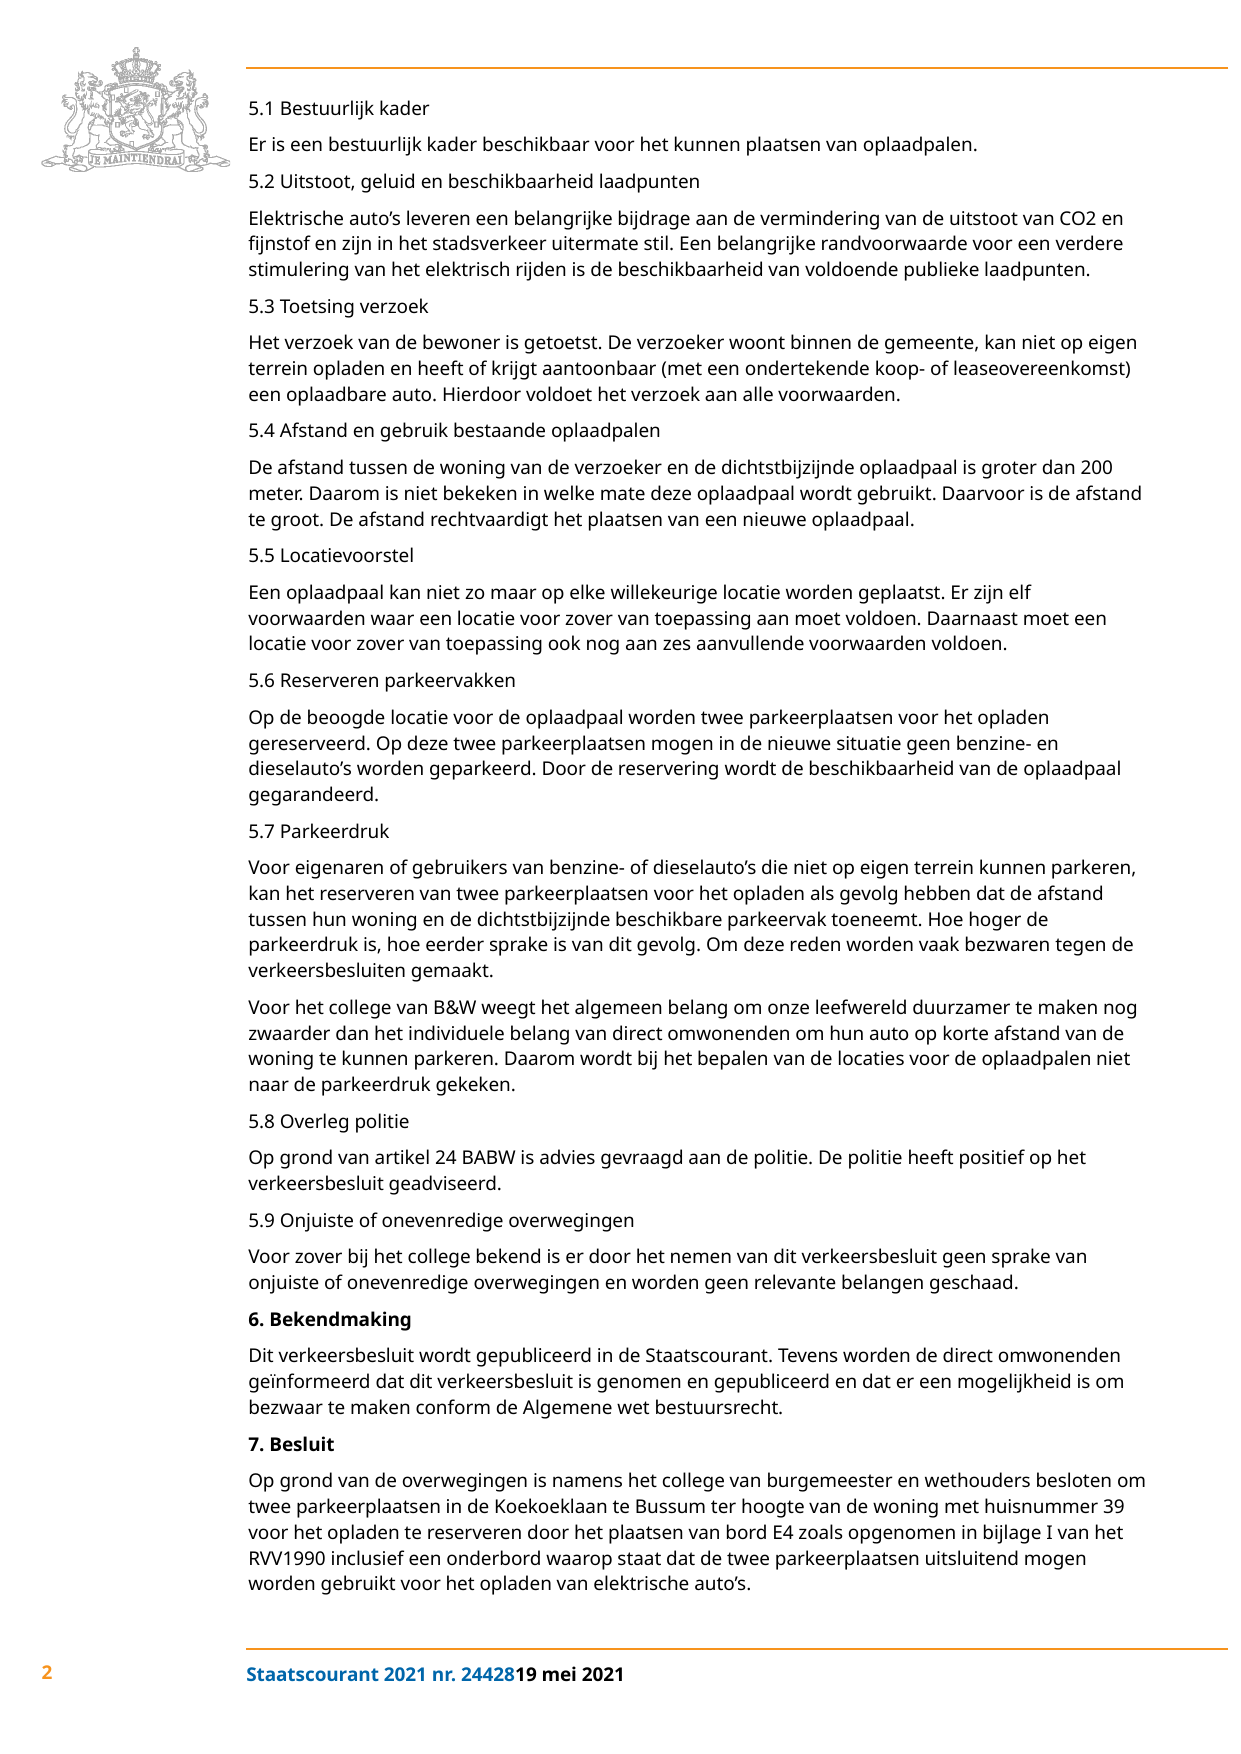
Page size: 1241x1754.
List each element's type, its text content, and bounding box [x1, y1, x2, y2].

text 5.8 Overleg politie [248, 1108, 1152, 1134]
text 6. Bekendmaking [248, 1306, 1152, 1332]
text Op de beoogde locatie voor de oplaadpaal worden twee parkeerplaatsen voor het opladen gereserveerd. Op deze twee parkeerplaatsen mogen in de nieuwe situatie geen benzine- en dieselauto’s worden geparkeerd. Door de reservering wordt de beschikbaarheid van de oplaadpaal gegarandeerd. [248, 704, 1152, 807]
text Elektrische auto’s leveren een belangrijke bijdrage aan de vermindering van de uitstoot van CO2 en fijnstof en zijn in het stadsverkeer uitermate stil. Een belangrijke randvoorwaarde voor een verdere stimulering van het elektrisch rijden is de beschikbaarheid van voldoende publieke laadpunten. [248, 205, 1152, 282]
text Een oplaadpaal kan niet zo maar op elke willekeurige locatie worden geplaatst. Er zijn elf voorwaarden waar een locatie voor zover van toepassing aan moet voldoen. Daarnaast moet een locatie voor zover van toepassing ook nog aan zes aanvullende voorwaarden voldoen. [248, 579, 1152, 656]
text Op grond van de overwegingen is namens het college van burgemeester en wethouders besloten om twee parkeerplaatsen in de Koekoeklaan te Bussum ter hoogte van de woning met huisnummer 39 voor het opladen te reserveren door het plaatsen van bord E4 zoals opgenomen in bijlage I van het RVV1990 inclusief een onderbord waarop staat dat de twee parkeerplaatsen uitsluitend mogen worden gebruikt voor het opladen van elektrische auto’s. [248, 1467, 1152, 1596]
text De afstand tussen de woning van de verzoeker en de dichtstbijzijnde oplaadpaal is groter dan 200 meter. Daarom is niet bekeken in welke mate deze oplaadpaal wordt gebruikt. Daarvoor is de afstand te groot. De afstand rechtvaardigt het plaatsen van een nieuwe oplaadpaal. [248, 454, 1152, 532]
text Er is een bestuurlijk kader beschikbaar voor het kunnen plaatsen van oplaadpalen. [248, 131, 1152, 157]
text Voor eigenaren of gebruikers van benzine- of dieselauto’s die niet op eigen terrein kunnen parkeren, kan het reserveren van twee parkeerplaatsen voor het opladen als gevolg hebben dat de afstand tussen hun woning en de dichtstbijzijnde beschikbare parkeervak toeneemt. Hoe hoger de parkeerdruk is, hoe eerder sprake is van dit gevolg. Om deze reden worden vaak bezwaren tegen de verkeersbesluiten gemaakt. [248, 854, 1152, 983]
text 5.6 Reserveren parkeervakken [248, 667, 1152, 693]
text 5.4 Afstand en gebruik bestaande oplaadpalen [248, 418, 1152, 443]
text Voor zover bij het college bekend is er door het nemen van dit verkeersbesluit geen sprake van onjuiste of onevenredige overwegingen en worden geen relevante belangen geschaad. [248, 1244, 1152, 1295]
text 5.5 Locatievoorstel [248, 542, 1152, 568]
text Voor het college van B&W weegt het algemeen belang om onze leefwereld duurzamer te maken nog zwaarder dan het individuele belang van direct omwonenden om hun auto op korte afstand van de woning te kunnen parkeren. Daarom wordt bij het bepalen van de locaties voor de oplaadpalen niet naar de parkeerdruk gekeken. [248, 994, 1152, 1097]
text Het verzoek van de bewoner is getoetst. De verzoeker woont binnen de gemeente, kan niet op eigen terrein opladen en heeft of krijgt aantoonbaar (met een ondertekende koop- of leaseovereenkomst) een oplaadbare auto. Hierdoor voldoet het verzoek aan alle voorwaarden. [248, 329, 1152, 407]
text Op grond van artikel 24 BABW is advies gevraagd aan de politie. De politie heeft positief op het verkeersbesluit geadviseerd. [248, 1144, 1152, 1196]
text 5.2 Uitstoot, geluid en beschikbaarheid laadpunten [248, 168, 1152, 194]
text Dit verkeersbesluit wordt gepubliceerd in de Staatscourant. Tevens worden de direct omwonenden geïnformeerd dat dit verkeersbesluit is genomen en gepubliceerd en dat er een mogelijkheid is om bezwaar te maken conform de Algemene wet bestuursrecht. [248, 1343, 1152, 1420]
text 5.9 Onjuiste of onevenredige overwegingen [248, 1207, 1152, 1233]
picture [41, 47, 231, 172]
text 7. Besluit [248, 1431, 1152, 1457]
text 5.1 Bestuurlijk kader [248, 95, 1152, 121]
text 5.7 Parkeerdruk [248, 818, 1152, 843]
text 5.3 Toetsing verzoek [248, 293, 1152, 319]
